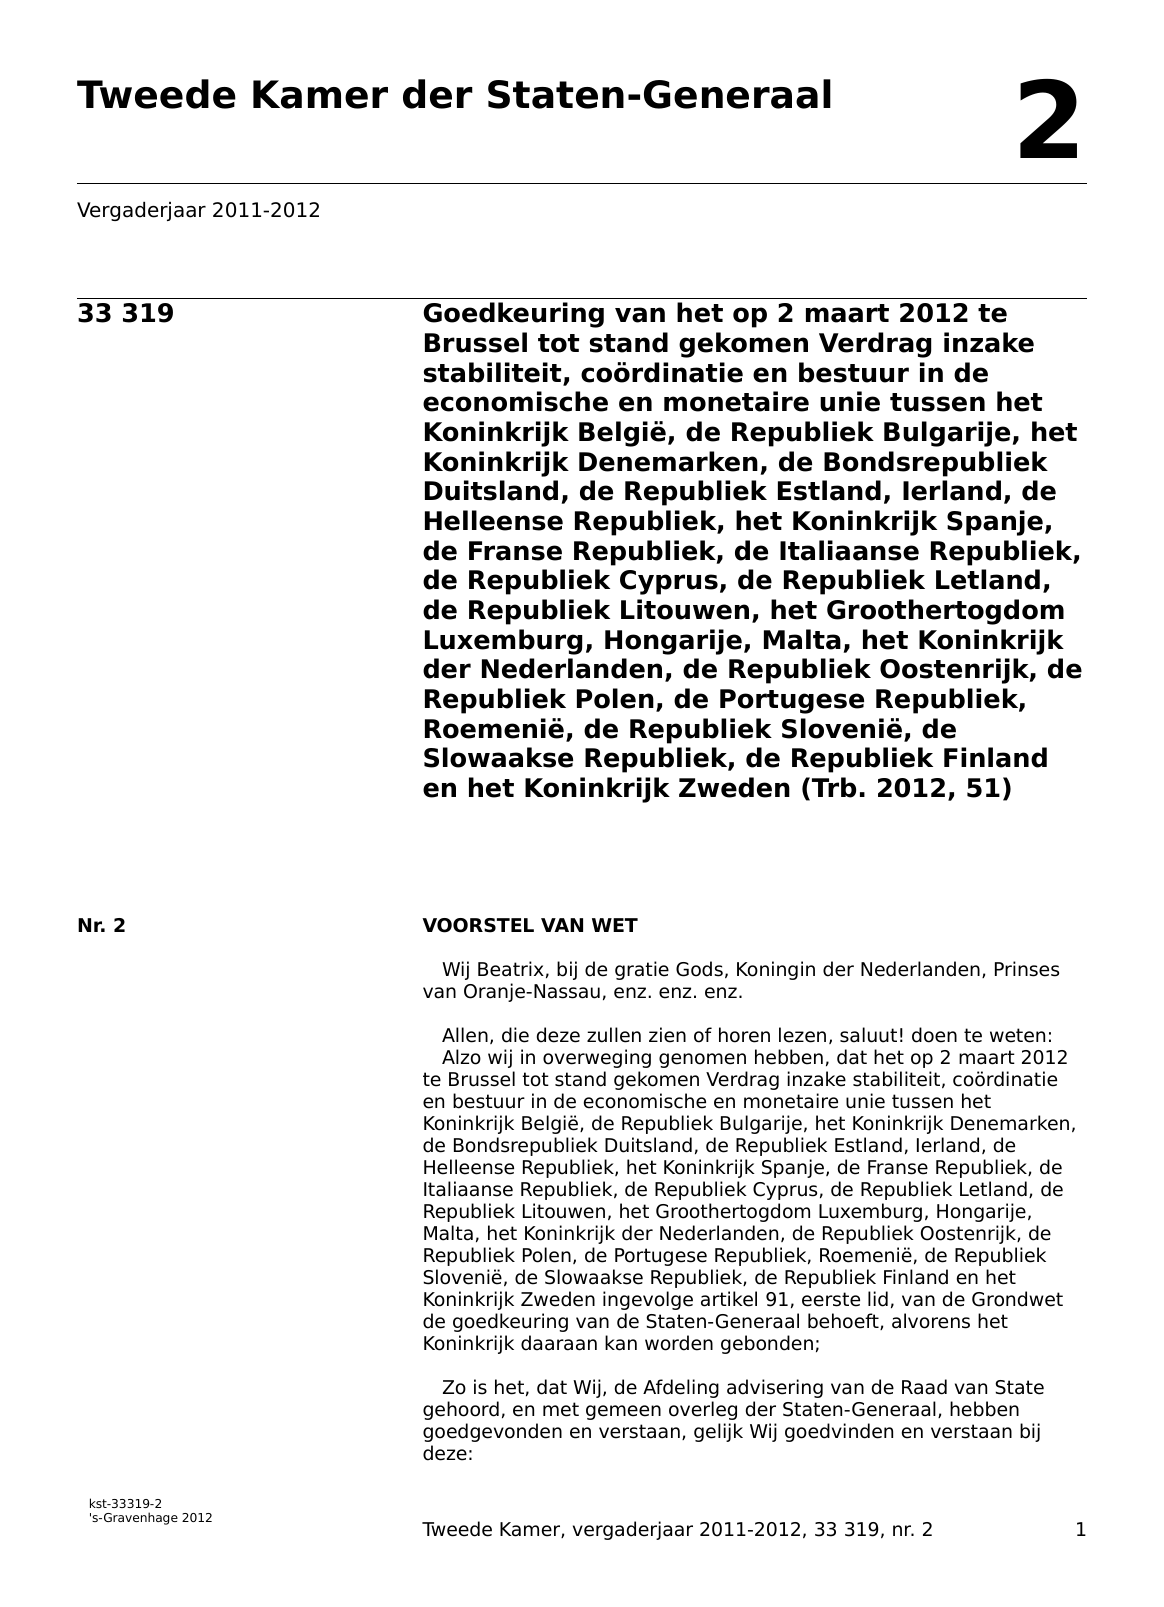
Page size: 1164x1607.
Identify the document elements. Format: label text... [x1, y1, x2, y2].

text Wij Beatrix, bij de gratie Gods, Koningin der Nederlanden, Prinses van Oranje-Nassau, enz. enz. enz. [422, 959, 1087, 1003]
table_header Tweede Kamer der Staten-Generaal [77, 59, 886, 183]
subtitle 33 319 Goedkeuring van het op 2 maart 2012 te Brussel tot stand gekomen Verdrag inzake stabiliteit, coördinatie en bestuur in de economische en monetaire unie tussen het Koninkrijk België, de Republiek Bulgarije, het Koninkrijk Denemarken, de Bondsrepubliek Duitsland, de Republiek Estland, Ierland, de Helleense Republiek, het Koninkrijk Spanje, de Franse Republiek, de Italiaanse Republiek, de Republiek Cyprus, de Republiek Letland, de Republiek Litouwen, het Groothertogdom Luxemburg, Hongarije, Malta, het Koninkrijk der Nederlanden, de Republiek Oostenrijk, de Republiek Polen, de Portugese Republiek, Roemenië, de Republiek Slovenië, de Slowaakse Republiek, de Republiek Finland en het Koninkrijk Zweden (Trb. 2012, 51) [77, 299, 1087, 804]
text Alzo wij in overweging genomen hebben, dat het op 2 maart 2012 te Brussel tot stand gekomen Verdrag inzake stabiliteit, coördinatie en bestuur in de economische en monetaire unie tussen het Koninkrijk België, de Republiek Bulgarije, het Koninkrijk Denemarken, de Bondsrepubliek Duitsland, de Republiek Estland, Ierland, de Helleense Republiek, het Koninkrijk Spanje, de Franse Republiek, de Italiaanse Republiek, de Republiek Cyprus, de Republiek Letland, de Republiek Litouwen, het Groothertogdom Luxemburg, Hongarije, Malta, het Koninkrijk der Nederlanden, de Republiek Oostenrijk, de Republiek Polen, de Portugese Republiek, Roemenië, de Republiek Slovenië, de Slowaakse Republiek, de Republiek Finland en het Koninkrijk Zweden ingevolge artikel 91, eerste lid, van de Grondwet de goedkeuring van de Staten-Generaal behoeft, alvorens het Koninkrijk daaraan kan worden gebonden; [422, 1047, 1087, 1355]
text Zo is het, dat Wij, de Afdeling advisering van de Raad van State gehoord, en met gemeen overleg der Staten-Generaal, hebben goedgevonden en verstaan, gelijk Wij goedvinden en verstaan bij deze: [422, 1377, 1087, 1465]
table_header 2 [886, 59, 1087, 183]
subtitle Nr. 2 VOORSTEL VAN WET [77, 915, 1087, 937]
text 's-Gravenhage 2012 [88, 1511, 323, 1525]
text Allen, die deze zullen zien of horen lezen, saluut! doen te weten: [422, 1025, 1087, 1047]
text kst-33319-2 [88, 1497, 323, 1511]
table_cell Vergaderjaar 2011-2012 [77, 184, 1087, 298]
